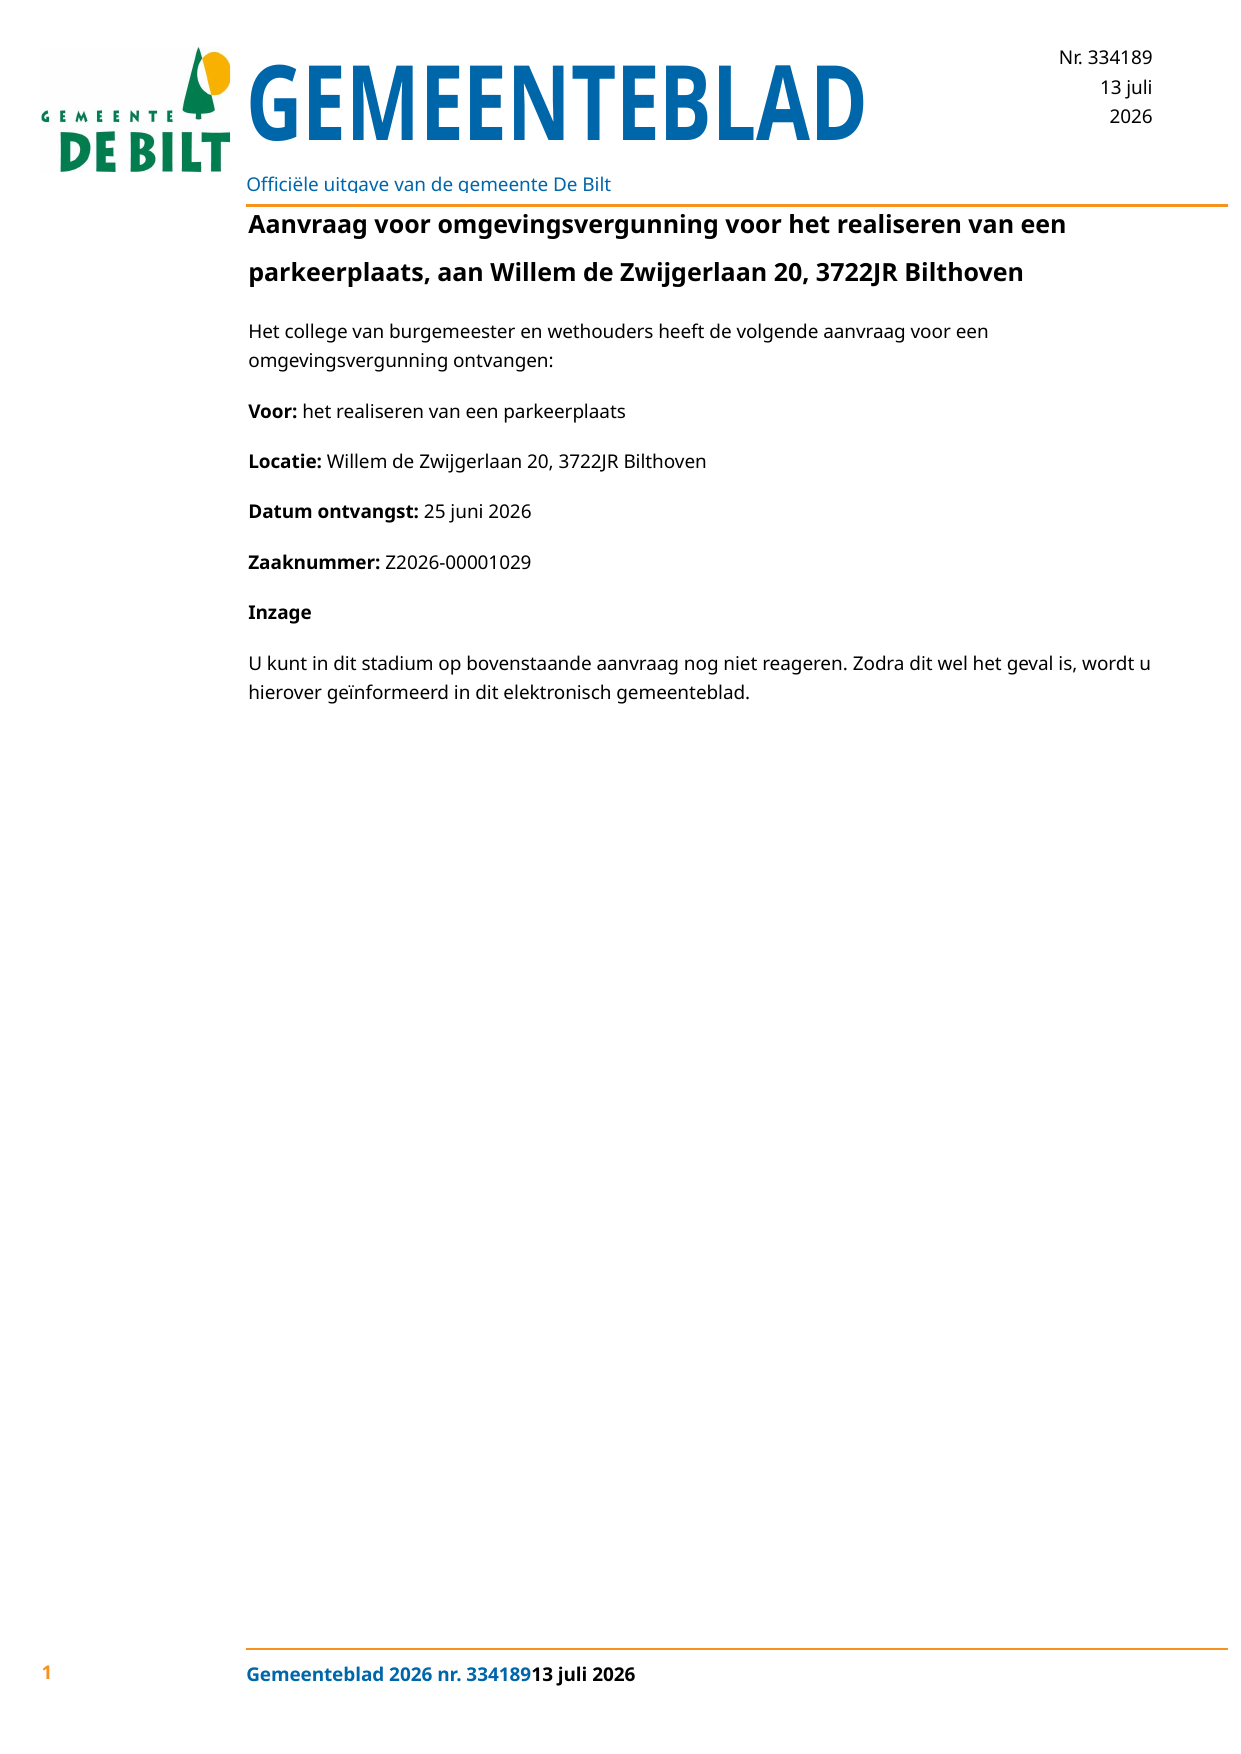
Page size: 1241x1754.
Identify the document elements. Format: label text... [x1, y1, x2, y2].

text Het college van burgemeester en wethouders heeft de volgende aanvraag voor een omgevingsvergunning ontvangen: [248, 318, 1152, 373]
text Inzage [248, 599, 1152, 625]
text Voor: het realiseren van een parkeerplaats [248, 398, 1152, 424]
text Datum ontvangst: 25 juni 2026 [248, 499, 1152, 524]
text Aanvraag voor omgevingsvergunning voor het realiseren van een parkeerplaats, aan Willem de Zwijgerlaan 20, 3722JR Bilthoven [248, 207, 1152, 288]
text Locatie: Willem de Zwijgerlaan 20, 3722JR Bilthoven [248, 448, 1152, 474]
text U kunt in dit stadium op bovenstaande aanvraag nog niet reageren. Zodra dit wel het geval is, wordt u hierover geïnformeerd in dit elektronisch gemeenteblad. [248, 650, 1152, 705]
picture [41, 47, 231, 172]
text Zaaknummer: Z2026-00001029 [248, 549, 1152, 575]
